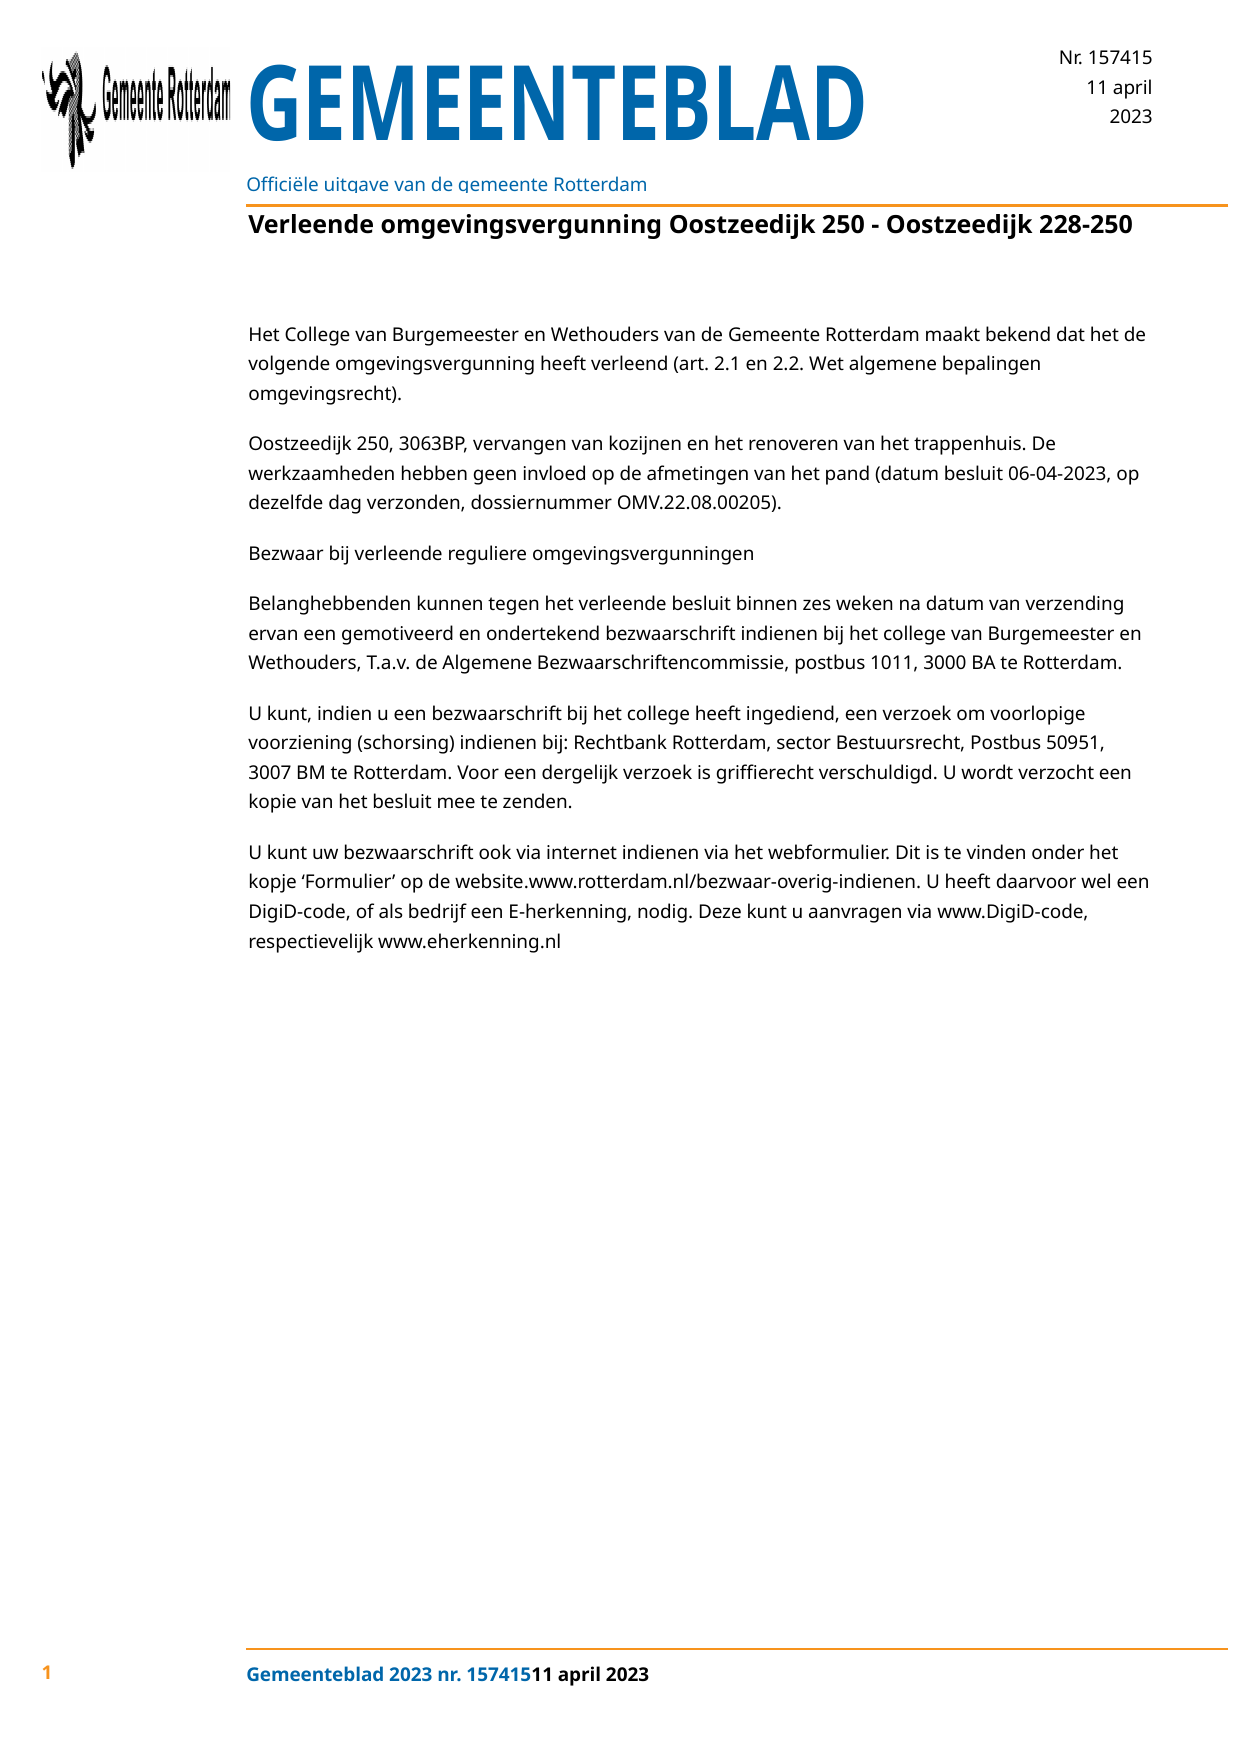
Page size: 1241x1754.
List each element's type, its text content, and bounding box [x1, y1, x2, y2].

text Oostzeedijk 250, 3063BP, vervangen van kozijnen en het renoveren van het trappenhuis. De werkzaamheden hebben geen invloed op de afmetingen van het pand (datum besluit 06-04-2023, op dezelfde dag verzonden, dossiernummer OMV.22.08.00205). [248, 430, 1152, 515]
text Belanghebbenden kunnen tegen het verleende besluit binnen zes weken na datum van verzending ervan een gemotiveerd en ondertekend bezwaarschrift indienen bij het college van Burgemeester en Wethouders, T.a.v. de Algemene Bezwaarschriftencommissie, postbus 1011, 3000 BA te Rotterdam. [248, 590, 1152, 675]
text Verleende omgevingsvergunning Oostzeedijk 250 - Oostzeedijk 228-250 [248, 207, 1152, 241]
text U kunt uw bezwaarschrift ook via internet indienen via het webformulier. Dit is te vinden onder het kopje ‘Formulier’ op de website.www.rotterdam.nl/bezwaar-overig-indienen. U heeft daarvoor wel een DigiD-code, of als bedrijf een E-herkenning, nodig. Deze kunt u aanvragen via www.DigiD-code, respectievelijk www.eherkenning.nl [248, 839, 1152, 953]
text U kunt, indien u een bezwaarschrift bij het college heeft ingediend, een verzoek om voorlopige voorziening (schorsing) indienen bij: Rechtbank Rotterdam, sector Bestuursrecht, Postbus 50951, 3007 BM te Rotterdam. Voor een dergelijk verzoek is griffierecht verschuldigd. U wordt verzocht een kopie van het besluit mee te zenden. [248, 700, 1152, 814]
picture [41, 47, 231, 172]
text Bezwaar bij verleende reguliere omgevingsvergunningen [248, 540, 1152, 566]
text Het College van Burgemeester en Wethouders van de Gemeente Rotterdam maakt bekend dat het de volgende omgevingsvergunning heeft verleend (art. 2.1 en 2.2. Wet algemene bepalingen omgevingsrecht). [248, 321, 1152, 406]
